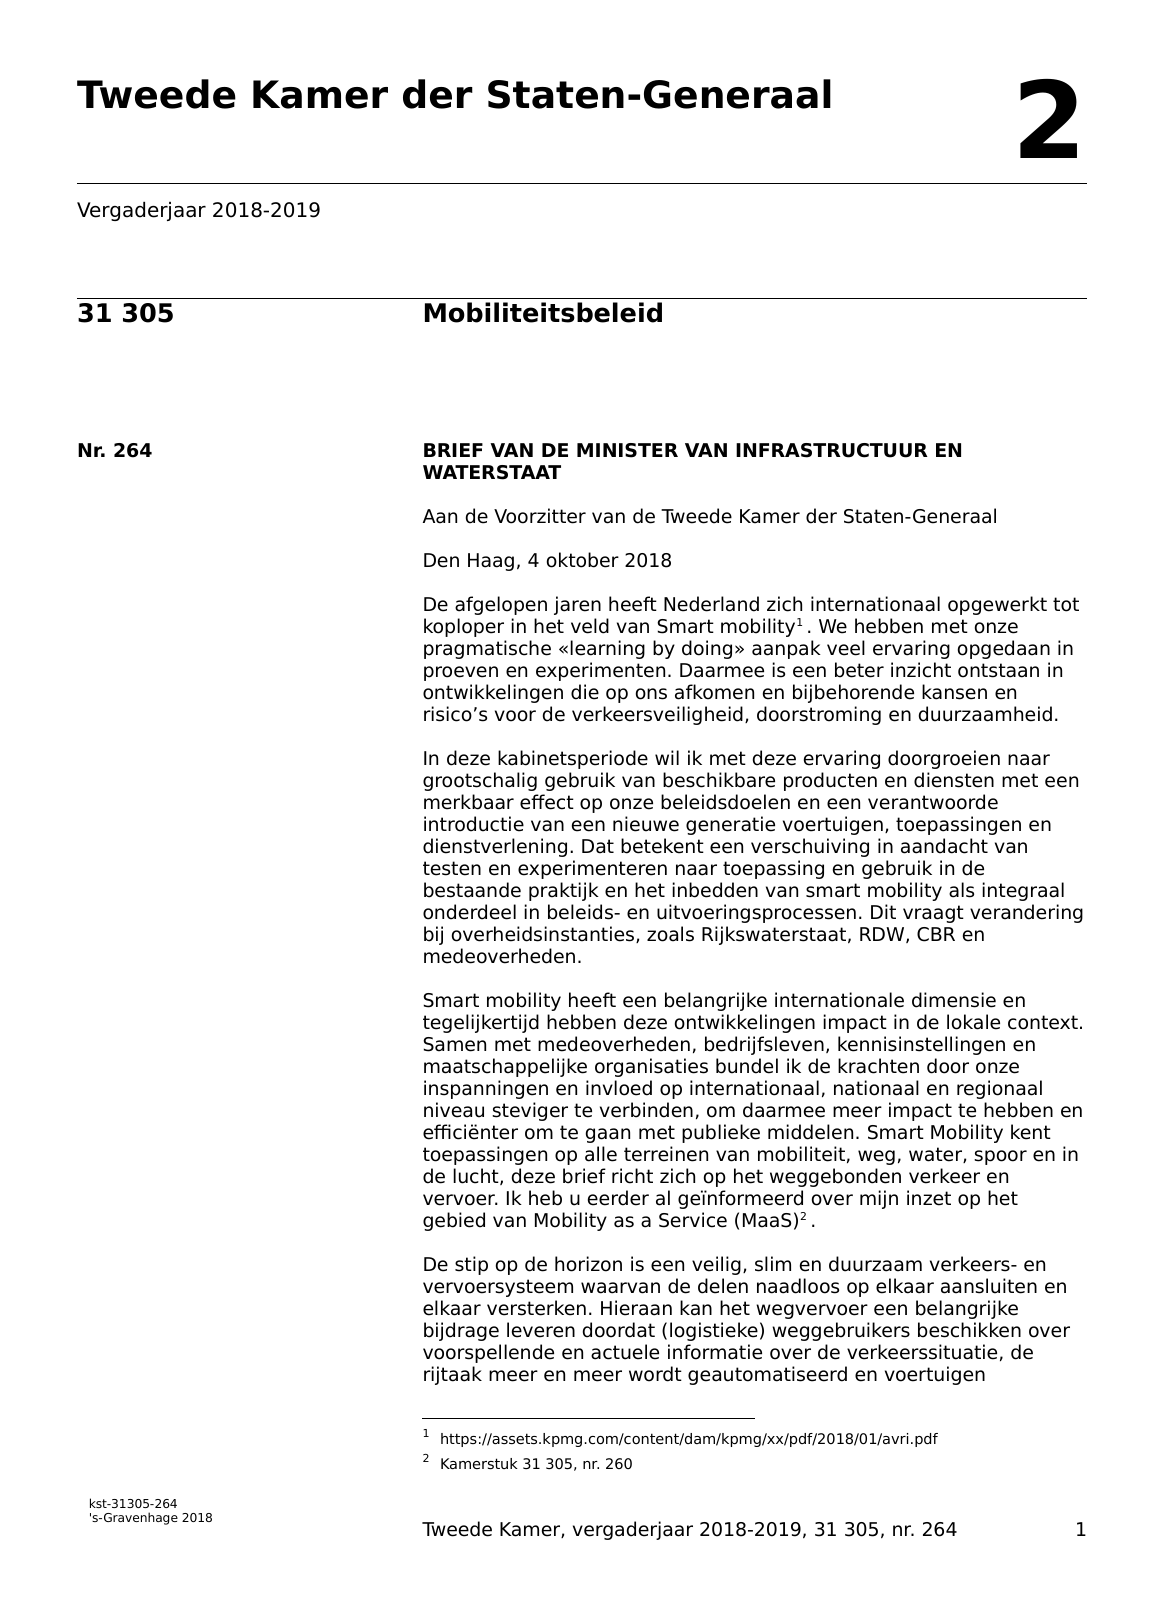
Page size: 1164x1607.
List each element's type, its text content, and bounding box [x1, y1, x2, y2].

subtitle Nr. 264 BRIEF VAN DE MINISTER VAN INFRASTRUCTUUR EN WATERSTAAT [77, 440, 1087, 484]
text De stip op de horizon is een veilig, slim en duurzaam verkeers- en vervoersysteem waarvan de delen naadloos op elkaar aansluiten en elkaar versterken. Hieraan kan het wegvervoer een belangrijke bijdrage leveren doordat (logistieke) weggebruikers beschikken over voorspellende en actuele informatie over de verkeerssituatie, de rijtaak meer en meer wordt geautomatiseerd en voertuigen [422, 1254, 1087, 1386]
text Kamerstuk 31 305, nr. 260 [422, 1452, 1087, 1474]
table_cell Vergaderjaar 2018-2019 [77, 184, 1087, 298]
text kst-31305-264 [88, 1497, 323, 1511]
text In deze kabinetsperiode wil ik met deze ervaring doorgroeien naar grootschalig gebruik van beschikbare producten en diensten met een merkbaar effect op onze beleidsdoelen en een verantwoorde introductie van een nieuwe generatie voertuigen, toepassingen en dienstverlening. Dat betekent een verschuiving in aandacht van testen en experimenteren naar toepassing en gebruik in de bestaande praktijk en het inbedden van smart mobility als integraal onderdeel in beleids- en uitvoeringsprocessen. Dit vraagt verandering bij overheidsinstanties, zoals Rijkswaterstaat, RDW, CBR en medeoverheden. [422, 748, 1087, 968]
text De afgelopen jaren heeft Nederland zich internationaal opgewerkt tot koploper in het veld van Smart mobility. We hebben met onze pragmatische «learning by doing» aanpak veel ervaring opgedaan in proeven en experimenten. Daarmee is een beter inzicht ontstaan in ontwikkelingen die op ons afkomen en bijbehorende kansen en risico’s voor de verkeersveiligheid, doorstroming en duurzaamheid. [422, 594, 1087, 726]
text Smart mobility heeft een belangrijke internationale dimensie en tegelijkertijd hebben deze ontwikkelingen impact in de lokale context. Samen met medeoverheden, bedrijfsleven, kennisinstellingen en maatschappelijke organisaties bundel ik de krachten door onze inspanningen en invloed op internationaal, nationaal en regionaal niveau steviger te verbinden, om daarmee meer impact te hebben en efficiënter om te gaan met publieke middelen. Smart Mobility kent toepassingen op alle terreinen van mobiliteit, weg, water, spoor en in de lucht, deze brief richt zich op het weggebonden verkeer en vervoer. Ik heb u eerder al geïnformeerd over mijn inzet op het gebied van Mobility as a Service (MaaS). [422, 990, 1087, 1232]
text Den Haag, 4 oktober 2018 [422, 550, 1087, 572]
subtitle 31 305 Mobiliteitsbeleid [77, 299, 1087, 329]
table_header 2 [886, 59, 1087, 183]
text https://assets.kpmg.com/content/dam/kpmg/xx/pdf/2018/01/avri.pdf [422, 1427, 1087, 1449]
text 's-Gravenhage 2018 [88, 1511, 323, 1525]
table_header Tweede Kamer der Staten-Generaal [77, 59, 886, 183]
text Aan de Voorzitter van de Tweede Kamer der Staten-Generaal [422, 506, 1087, 528]
